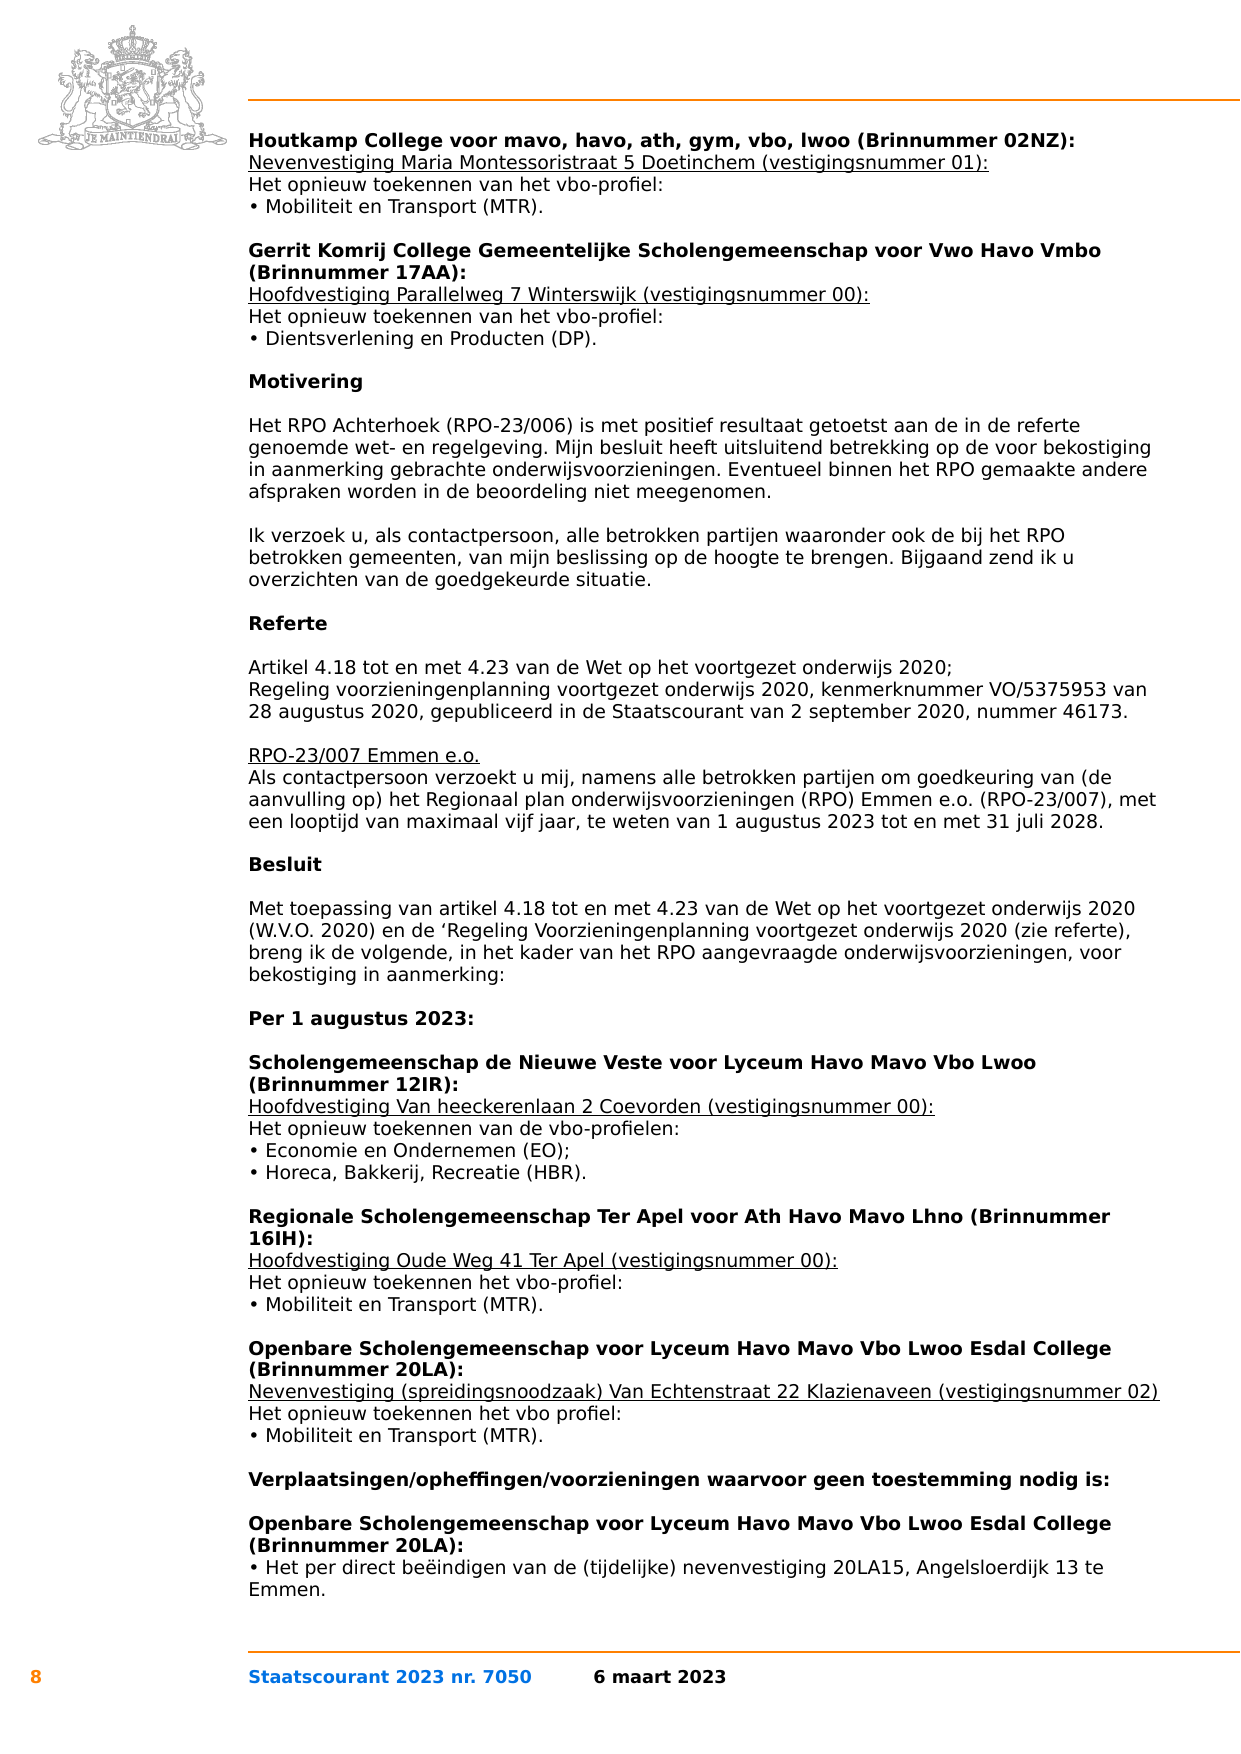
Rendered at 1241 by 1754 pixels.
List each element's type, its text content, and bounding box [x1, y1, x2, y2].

text • Dientsverlening en Producten (DP). [248, 328, 1163, 349]
text • Horeca, Bakkerij, Recreatie (HBR). [248, 1162, 1163, 1184]
text Verplaatsingen/opheffingen/voorzieningen waarvoor geen toestemming nodig is: [248, 1469, 1163, 1491]
text Hoofdvestiging Oude Weg 41 Ter Apel (vestigingsnummer 00): [248, 1249, 1163, 1272]
text Nevenvestiging (spreidingsnoodzaak) Van Echtenstraat 22 Klazienaveen (vestigingsnummer 02) [248, 1381, 1163, 1403]
picture [38, 25, 227, 150]
subtitle Referte [248, 613, 1163, 635]
text Als contactpersoon verzoekt u mij, namens alle betrokken partijen om goedkeuring van (de aanvulling op) het Regionaal plan onderwijsvoorzieningen (RPO) Emmen e.o. (RPO-23/007), met een looptijd van maximaal vijf jaar, te weten van 1 augustus 2023 tot en met 31 juli 2028. [248, 767, 1163, 832]
text Het opnieuw toekennen van het vbo-profiel: [248, 306, 1163, 328]
text RPO-23/007 Emmen e.o. [248, 744, 1163, 767]
text • Mobiliteit en Transport (MTR). [248, 1425, 1163, 1447]
subtitle Motivering [248, 371, 1163, 393]
text Openbare Scholengemeenschap voor Lyceum Havo Mavo Vbo Lwoo Esdal College (Brinnummer 20LA): [248, 1337, 1163, 1381]
text • Het per direct beëindigen van de (tijdelijke) nevenvestiging 20LA15, Angelsloerdijk 13 te Emmen. [248, 1557, 1163, 1601]
text Per 1 augustus 2023: [248, 1008, 1163, 1030]
subtitle Besluit [248, 854, 1163, 876]
text • Mobiliteit en Transport (MTR). [248, 196, 1163, 218]
text Gerrit Komrij College Gemeentelijke Scholengemeenschap voor Vwo Havo Vmbo (Brinnummer 17AA): [248, 240, 1163, 284]
text Openbare Scholengemeenschap voor Lyceum Havo Mavo Vbo Lwoo Esdal College (Brinnummer 20LA): [248, 1513, 1163, 1557]
text Het opnieuw toekennen het vbo profiel: [248, 1403, 1163, 1425]
text Hoofdvestiging Parallelweg 7 Winterswijk (vestigingsnummer 00): [248, 284, 1163, 306]
text • Economie en Ondernemen (EO); [248, 1140, 1163, 1162]
text Ik verzoek u, als contactpersoon, alle betrokken partijen waaronder ook de bij het RPO betrokken gemeenten, van mijn beslissing op de hoogte te brengen. Bijgaand zend ik u overzichten van de goedgekeurde situatie. [248, 525, 1163, 591]
text Met toepassing van artikel 4.18 tot en met 4.23 van de Wet op het voortgezet onderwijs 2020 (W.V.O. 2020) en de ‘Regeling Voorzieningenplanning voortgezet onderwijs 2020 (zie referte), breng ik de volgende, in het kader van het RPO aangevraagde onderwijsvoorzieningen, voor bekostiging in aanmerking: [248, 898, 1163, 986]
text • Mobiliteit en Transport (MTR). [248, 1293, 1163, 1316]
text Het opnieuw toekennen van de vbo-profielen: [248, 1118, 1163, 1140]
text Scholengemeenschap de Nieuwe Veste voor Lyceum Havo Mavo Vbo Lwoo (Brinnummer 12IR): [248, 1052, 1163, 1096]
text Het RPO Achterhoek (RPO-23/006) is met positief resultaat getoetst aan de in de referte genoemde wet- en regelgeving. Mijn besluit heeft uitsluitend betrekking op de voor bekostiging in aanmerking gebrachte onderwijsvoorzieningen. Eventueel binnen het RPO gemaakte andere afspraken worden in de beoordeling niet meegenomen. [248, 415, 1163, 503]
text Het opnieuw toekennen van het vbo-profiel: [248, 174, 1163, 196]
text Artikel 4.18 tot en met 4.23 van de Wet op het voortgezet onderwijs 2020; [248, 657, 1163, 679]
text Houtkamp College voor mavo, havo, ath, gym, vbo, lwoo (Brinnummer 02NZ): [248, 130, 1163, 152]
text Hoofdvestiging Van heeckerenlaan 2 Coevorden (vestigingsnummer 00): [248, 1096, 1163, 1118]
text Nevenvestiging Maria Montessoristraat 5 Doetinchem (vestigingsnummer 01): [248, 152, 1163, 174]
text Regeling voorzieningenplanning voortgezet onderwijs 2020, kenmerknummer VO/5375953 van 28 augustus 2020, gepubliceerd in de Staatscourant van 2 september 2020, nummer 46173. [248, 679, 1163, 723]
text Regionale Scholengemeenschap Ter Apel voor Ath Havo Mavo Lhno (Brinnummer 16IH): [248, 1206, 1163, 1249]
text Het opnieuw toekennen het vbo-profiel: [248, 1272, 1163, 1293]
